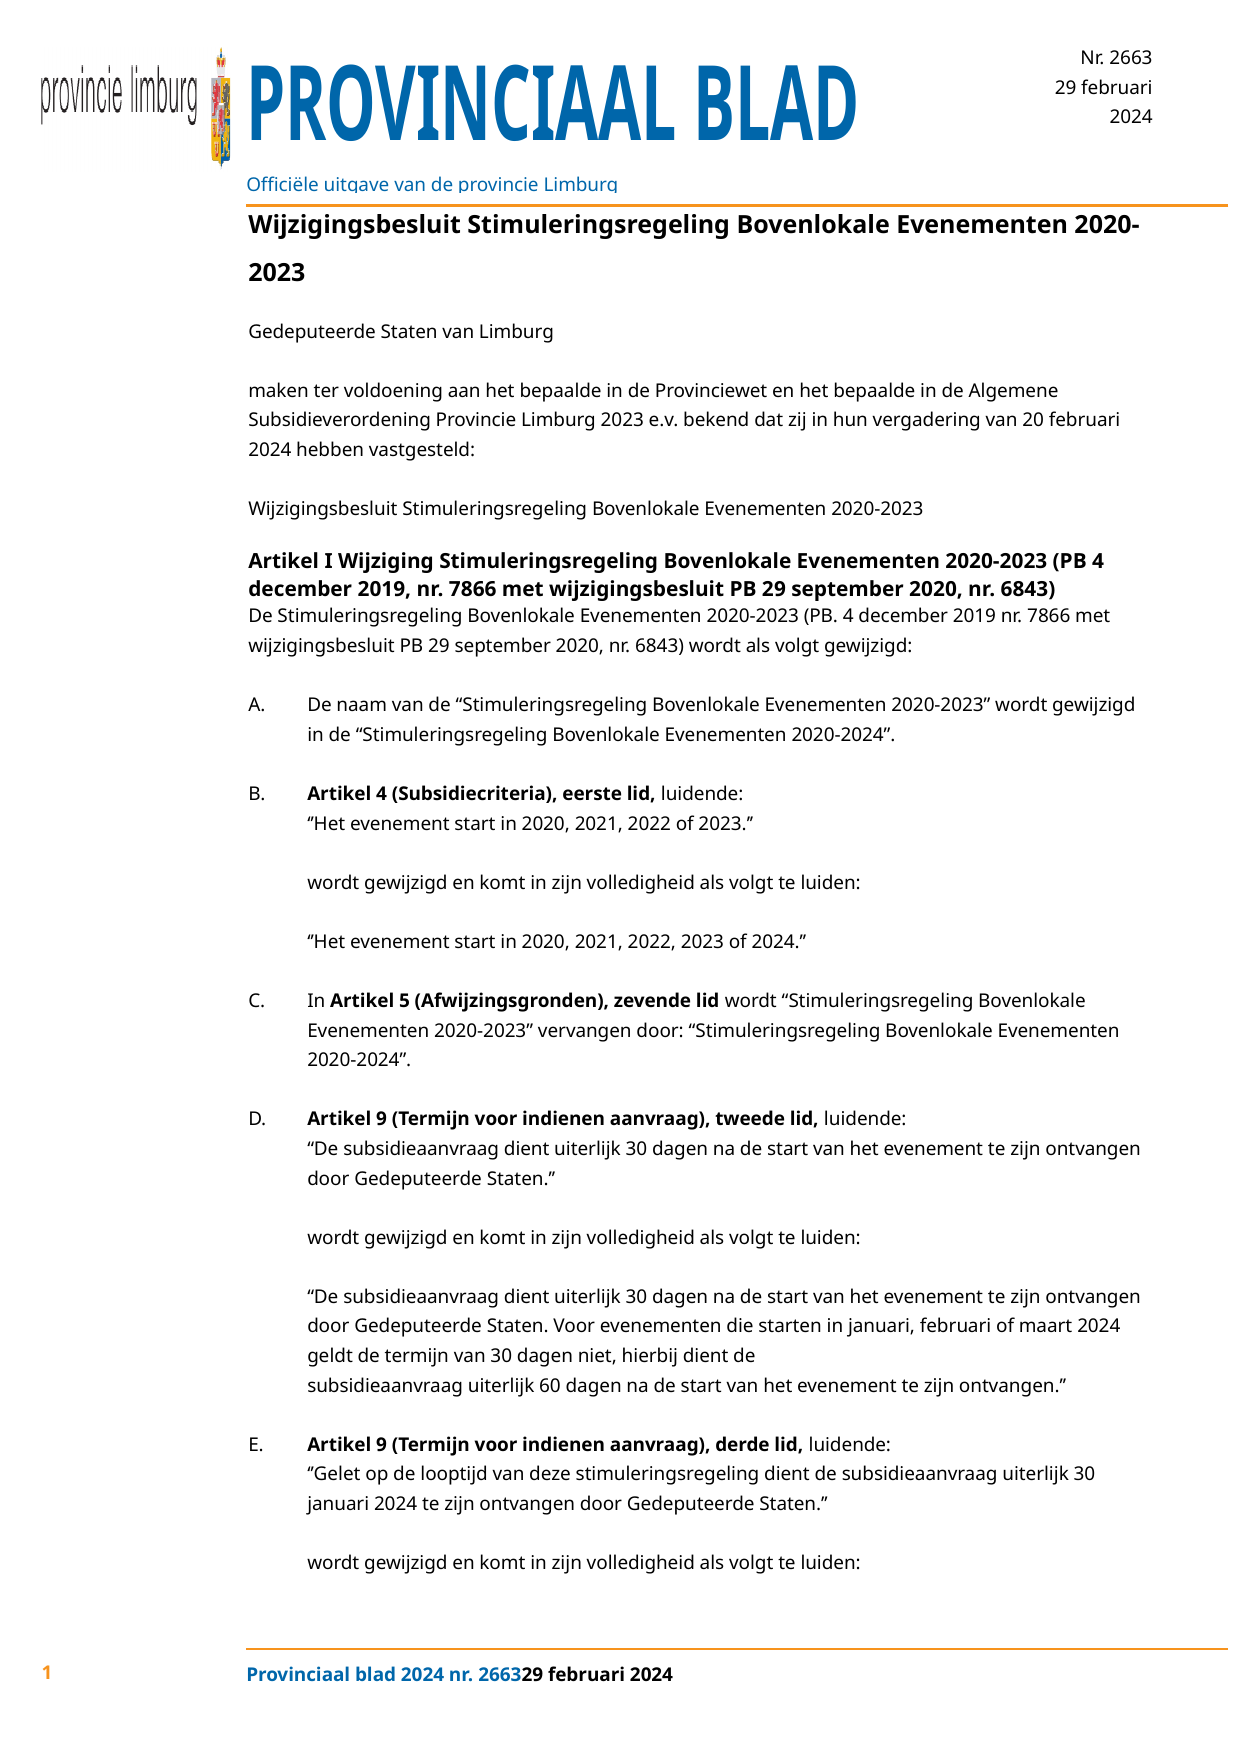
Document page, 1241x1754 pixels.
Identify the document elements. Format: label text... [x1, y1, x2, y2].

list Artikel 4 (Subsidiecriteria), eerste lid, luidende: [248, 780, 1152, 806]
list ‘’Het evenement start in 2020, 2021, 2022, 2023 of 2024.’’ [248, 928, 1152, 954]
list wordt gewijzigd en komt in zijn volledigheid als volgt te luiden: [248, 1224, 1152, 1250]
list Artikel 9 (Termijn voor indienen aanvraag), tweede lid, luidende: [248, 1106, 1152, 1131]
text Wijzigingsbesluit Stimuleringsregeling Bovenlokale Evenementen 2020-2023 [248, 495, 1152, 521]
text De Stimuleringsregeling Bovenlokale Evenementen 2020-2023 (PB. 4 december 2019 nr. 7866 met wijzigingsbesluit PB 29 september 2020, nr. 6843) wordt als volgt gewijzigd: [248, 603, 1152, 658]
list subsidieaanvraag uiterlijk 60 dagen na de start van het evenement te zijn ontvangen.’’ [248, 1372, 1152, 1398]
list ‘’Het evenement start in 2020, 2021, 2022 of 2023.’’ [248, 810, 1152, 836]
picture [41, 47, 231, 172]
text Wijzigingsbesluit Stimuleringsregeling Bovenlokale Evenementen 2020-2023 [248, 207, 1152, 288]
text Gedeputeerde Staten van Limburg [248, 318, 1152, 344]
list wordt gewijzigd en komt in zijn volledigheid als volgt te luiden: [248, 869, 1152, 895]
list Artikel 9 (Termijn voor indienen aanvraag), derde lid, luidende: [248, 1431, 1152, 1457]
text maken ter voldoening aan het bepaalde in de Provinciewet en het bepaalde in de Algemene Subsidieverordening Provincie Limburg 2023 e.v. bekend dat zij in hun vergadering van 20 februari 2024 hebben vastgesteld: [248, 377, 1152, 462]
list ‘’Gelet op de looptijd van deze stimuleringsregeling dient de subsidieaanvraag uiterlijk 30 januari 2024 te zijn ontvangen door Gedeputeerde Staten.’’ [248, 1461, 1152, 1516]
list “De subsidieaanvraag dient uiterlijk 30 dagen na de start van het evenement te zijn ontvangen door Gedeputeerde Staten. Voor evenementen die starten in januari, februari of maart 2024 geldt de termijn van 30 dagen niet, hierbij dient de [248, 1283, 1152, 1368]
list De naam van de “Stimuleringsregeling Bovenlokale Evenementen 2020-2023” wordt gewijzigd in de “Stimuleringsregeling Bovenlokale Evenementen 2020-2024’’. [248, 691, 1152, 747]
list In Artikel 5 (Afwijzingsgronden), zevende lid wordt “Stimuleringsregeling Bovenlokale Evenementen 2020-2023” vervangen door: “Stimuleringsregeling Bovenlokale Evenementen 2020-2024”. [248, 987, 1152, 1072]
list “De subsidieaanvraag dient uiterlijk 30 dagen na de start van het evenement te zijn ontvangen door Gedeputeerde Staten.’’ [248, 1135, 1152, 1191]
list wordt gewijzigd en komt in zijn volledigheid als volgt te luiden: [248, 1549, 1152, 1575]
text Artikel I Wijziging Stimuleringsregeling Bovenlokale Evenementen 2020-2023 (PB 4 december 2019, nr. 7866 met wijzigingsbesluit PB 29 september 2020, nr. 6843) [248, 546, 1152, 603]
